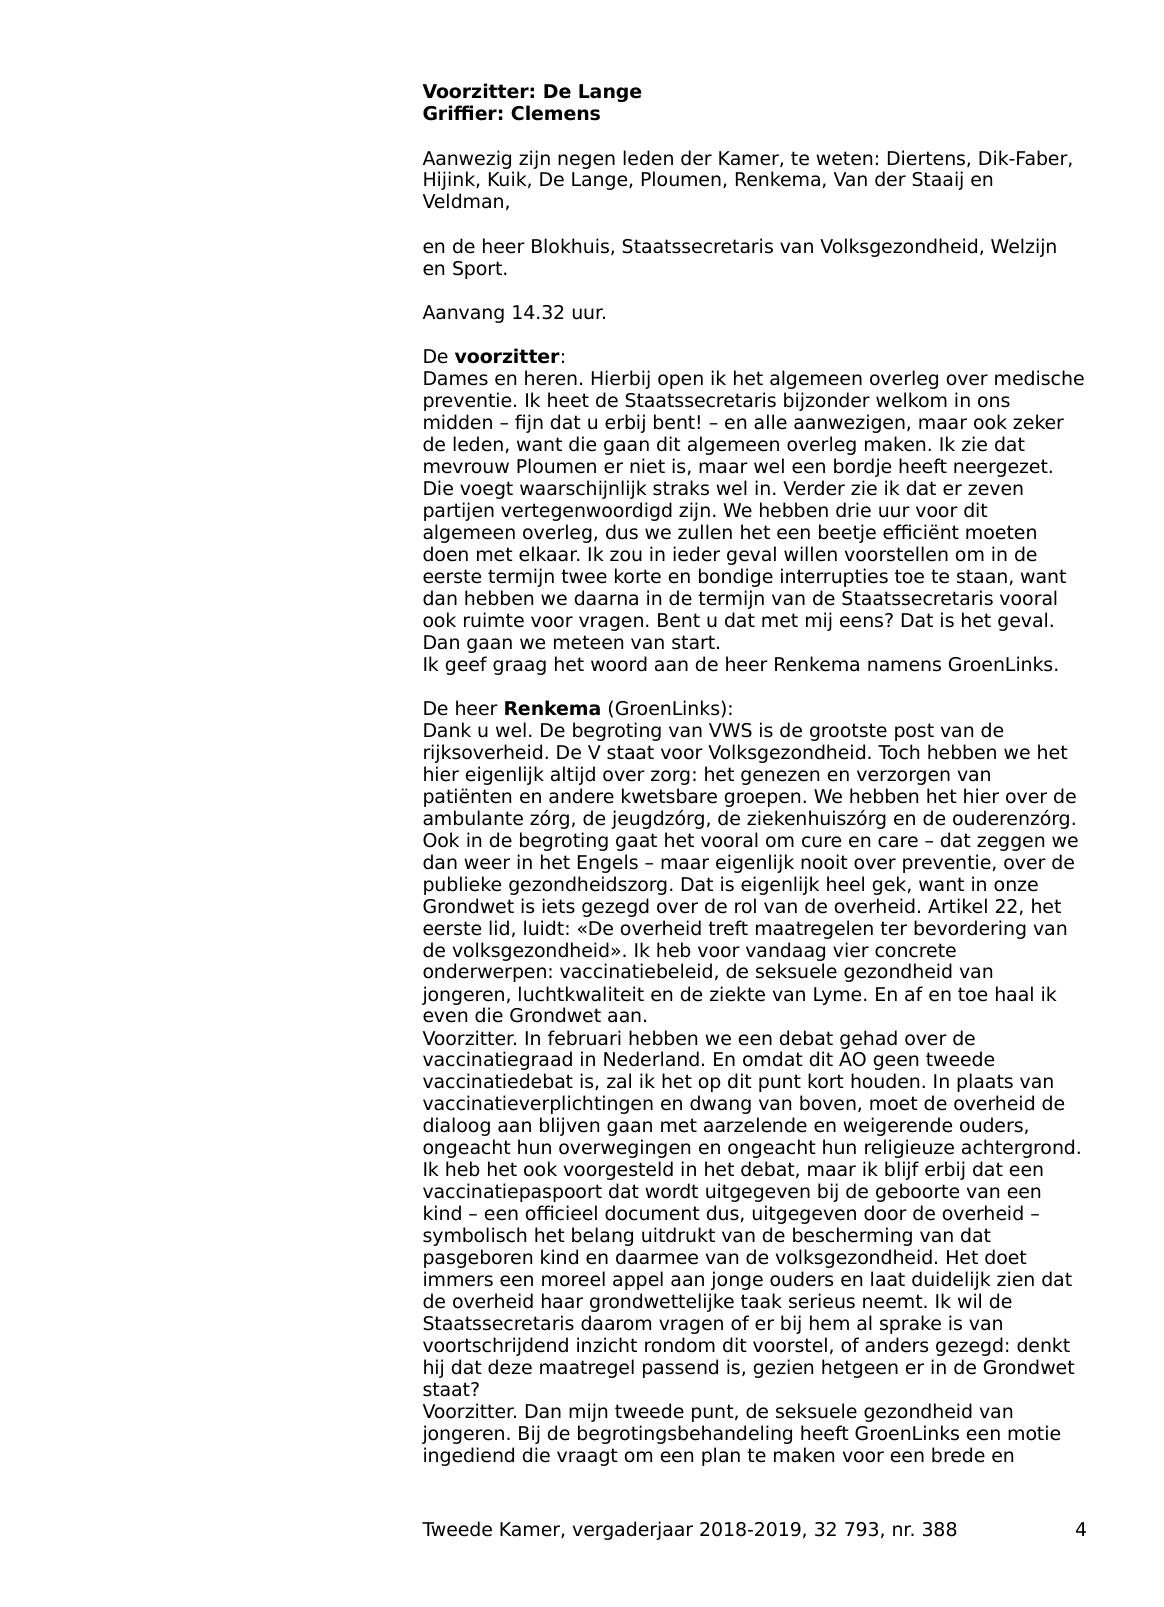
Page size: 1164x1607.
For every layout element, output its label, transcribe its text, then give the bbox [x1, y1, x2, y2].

text Griffier: Clemens [422, 103, 1087, 125]
text Voorzitter. Dan mijn tweede punt, de seksuele gezondheid van jongeren. Bij de begrotingsbehandeling heeft GroenLinks een motie ingediend die vraagt om een plan te maken voor een brede en [422, 1401, 1087, 1467]
text Voorzitter: De Lange [422, 81, 1087, 103]
text Aanwezig zijn negen leden der Kamer, te weten: Diertens, Dik-Faber, Hijink, Kuik, De Lange, Ploumen, Renkema, Van der Staaij en Veldman, [422, 147, 1087, 213]
text De heer Renkema (GroenLinks): [422, 698, 1087, 720]
text Voorzitter. In februari hebben we een debat gehad over de vaccinatiegraad in Nederland. En omdat dit AO geen tweede vaccinatiedebat is, zal ik het op dit punt kort houden. In plaats van vaccinatieverplichtingen en dwang van boven, moet de overheid de dialoog aan blijven gaan met aarzelende en weigerende ouders, ongeacht hun overwegingen en ongeacht hun religieuze achtergrond. Ik heb het ook voorgesteld in het debat, maar ik blijf erbij dat een vaccinatiepaspoort dat wordt uitgegeven bij de geboorte van een kind – een officieel document dus, uitgegeven door de overheid – symbolisch het belang uitdrukt van de bescherming van dat pasgeboren kind en daarmee van de volksgezondheid. Het doet immers een moreel appel aan jonge ouders en laat duidelijk zien dat de overheid haar grondwettelijke taak serieus neemt. Ik wil de Staatssecretaris daarom vragen of er bij hem al sprake is van voortschrijdend inzicht rondom dit voorstel, of anders gezegd: denkt hij dat deze maatregel passend is, gezien hetgeen er in de Grondwet staat? [422, 1027, 1087, 1401]
text en de heer Blokhuis, Staatssecretaris van Volksgezondheid, Welzijn en Sport. [422, 236, 1087, 279]
text Dames en heren. Hierbij open ik het algemeen overleg over medische preventie. Ik heet de Staatssecretaris bijzonder welkom in ons midden – fijn dat u erbij bent! – en alle aanwezigen, maar ook zeker de leden, want die gaan dit algemeen overleg maken. Ik zie dat mevrouw Ploumen er niet is, maar wel een bordje heeft neergezet. Die voegt waarschijnlijk straks wel in. Verder zie ik dat er zeven partijen vertegenwoordigd zijn. We hebben drie uur voor dit algemeen overleg, dus we zullen het een beetje efficiënt moeten doen met elkaar. Ik zou in ieder geval willen voorstellen om in de eerste termijn twee korte en bondige interrupties toe te staan, want dan hebben we daarna in de termijn van de Staatssecretaris vooral ook ruimte voor vragen. Bent u dat met mij eens? Dat is het geval. Dan gaan we meteen van start. [422, 368, 1087, 653]
text Aanvang 14.32 uur. [422, 302, 1087, 324]
text Ook in de begroting gaat het vooral om cure en care – dat zeggen we dan weer in het Engels – maar eigenlijk nooit over preventie, over de publieke gezondheidszorg. Dat is eigenlijk heel gek, want in onze Grondwet is iets gezegd over de rol van de overheid. Artikel 22, het eerste lid, luidt: «De overheid treft maatregelen ter bevordering van de volksgezondheid». Ik heb voor vandaag vier concrete onderwerpen: vaccinatiebeleid, de seksuele gezondheid van jongeren, luchtkwaliteit en de ziekte van Lyme. En af en toe haal ik even die Grondwet aan. [422, 829, 1087, 1027]
text Dank u wel. De begroting van VWS is de grootste post van de rijksoverheid. De V staat voor Volksgezondheid. Toch hebben we het hier eigenlijk altijd over zorg: het genezen en verzorgen van patiënten en andere kwetsbare groepen. We hebben het hier over de ambulante zórg, de jeugdzórg, de ziekenhuiszórg en de ouderenzórg. [422, 720, 1087, 829]
text Ik geef graag het woord aan de heer Renkema namens GroenLinks. [422, 653, 1087, 676]
text De voorzitter: [422, 346, 1087, 368]
